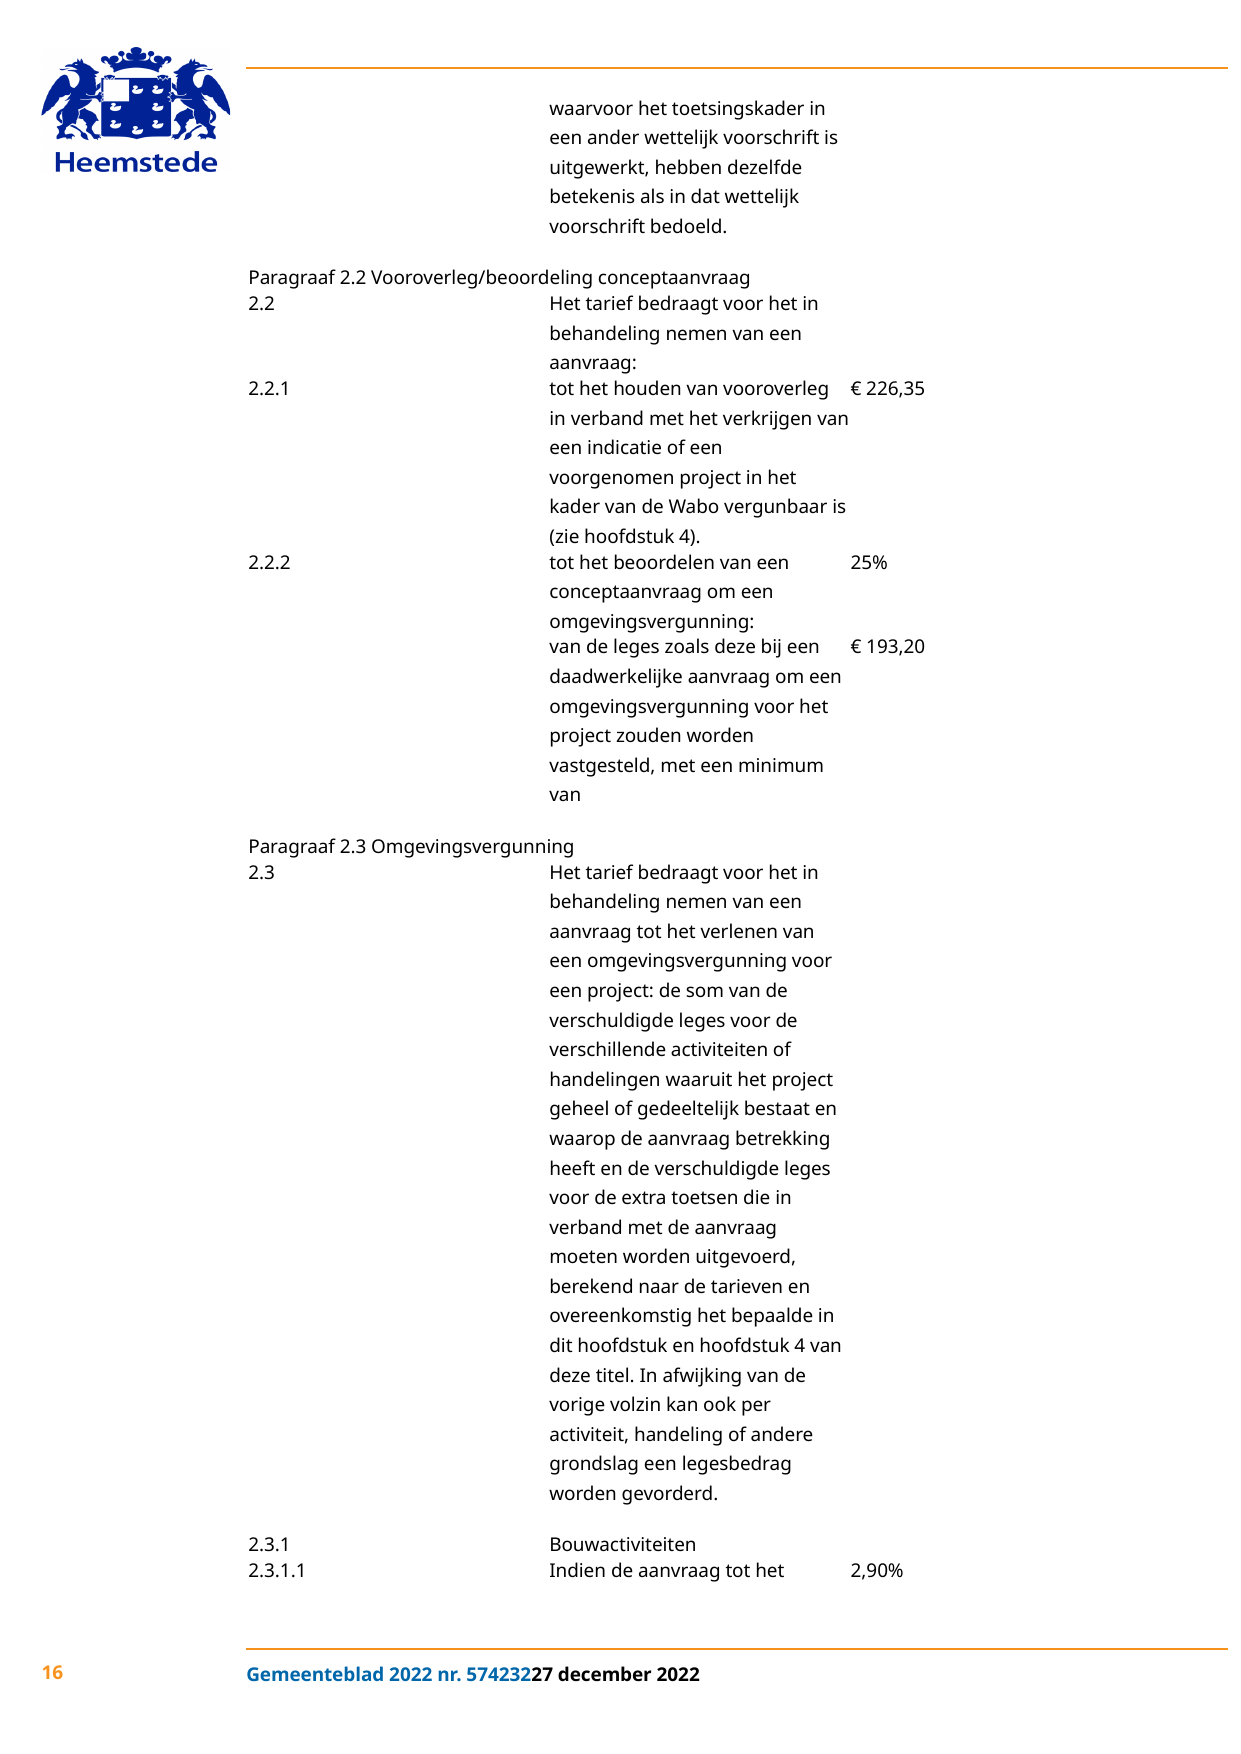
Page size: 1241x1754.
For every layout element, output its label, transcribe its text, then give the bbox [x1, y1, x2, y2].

table_cell 2.3.1 [248, 1532, 549, 1557]
table_cell [248, 239, 549, 264]
table_cell 2.2.1 [248, 375, 549, 549]
table_cell € 193,20 [850, 634, 1152, 807]
table_cell [549, 808, 850, 833]
table_cell [850, 808, 1152, 833]
table_cell van de leges zoals deze bij een daadwerkelijke aanvraag om een omgevingsvergunning voor het project zouden worden vastgesteld, met een minimum van [549, 634, 850, 807]
table_cell 2,90% [850, 1557, 1152, 1583]
table_cell 2.3.1.1 [248, 1557, 549, 1583]
table_cell [850, 1532, 1152, 1557]
table_cell [850, 239, 1152, 264]
table_cell 2.2 [248, 290, 549, 375]
table_cell € 226,35 [850, 375, 1152, 549]
table_cell [248, 1506, 549, 1532]
table_cell Bouwactiviteiten [549, 1532, 850, 1557]
table_cell [850, 859, 1152, 1506]
table_cell tot het houden van vooroverleg in verband met het verkrijgen van een indicatie of een voorgenomen project in het kader van de Wabo vergunbaar is (zie hoofdstuk 4). [549, 375, 850, 549]
table_cell Paragraaf 2.2 Vooroverleg/beoordeling conceptaanvraag [248, 265, 850, 290]
table_cell [850, 833, 1152, 859]
table_cell [549, 1506, 850, 1532]
table_cell 2.2.2 [248, 549, 549, 634]
table_cell [248, 95, 549, 239]
table_cell Het tarief bedraagt voor het in behandeling nemen van een aanvraag: [549, 290, 850, 375]
table_cell 25% [850, 549, 1152, 634]
table_cell [549, 239, 850, 264]
table_cell Indien de aanvraag tot het [549, 1557, 850, 1583]
table_cell [850, 290, 1152, 375]
table_cell [850, 265, 1152, 290]
table_cell Het tarief bedraagt voor het in behandeling nemen van een aanvraag tot het verlenen van een omgevingsvergunning voor een project: de som van de verschuldigde leges voor de verschillende activiteiten of handelingen waaruit het project geheel of gedeeltelijk bestaat en waarop de aanvraag betrekking heeft en de verschuldigde leges voor de extra toetsen die in verband met de aanvraag moeten worden uitgevoerd, berekend naar de tarieven en overeenkomstig het bepaalde in dit hoofdstuk en hoofdstuk 4 van deze titel. In afwijking van de vorige volzin kan ook per activiteit, handeling of andere grondslag een legesbedrag worden gevorderd. [549, 859, 850, 1506]
table_cell 2.3 [248, 859, 549, 1506]
table_cell [850, 1506, 1152, 1532]
table_cell waarvoor het toetsingskader in een ander wettelijk voorschrift is uitgewerkt, hebben dezelfde betekenis als in dat wettelijk voorschrift bedoeld. [549, 95, 850, 239]
table_cell Paragraaf 2.3 Omgevingsvergunning [248, 833, 850, 859]
picture [41, 47, 231, 172]
table_cell [248, 634, 549, 807]
table_cell [850, 95, 1152, 239]
table_cell tot het beoordelen van een conceptaanvraag om een omgevingsvergunning: [549, 549, 850, 634]
table_cell [248, 808, 549, 833]
